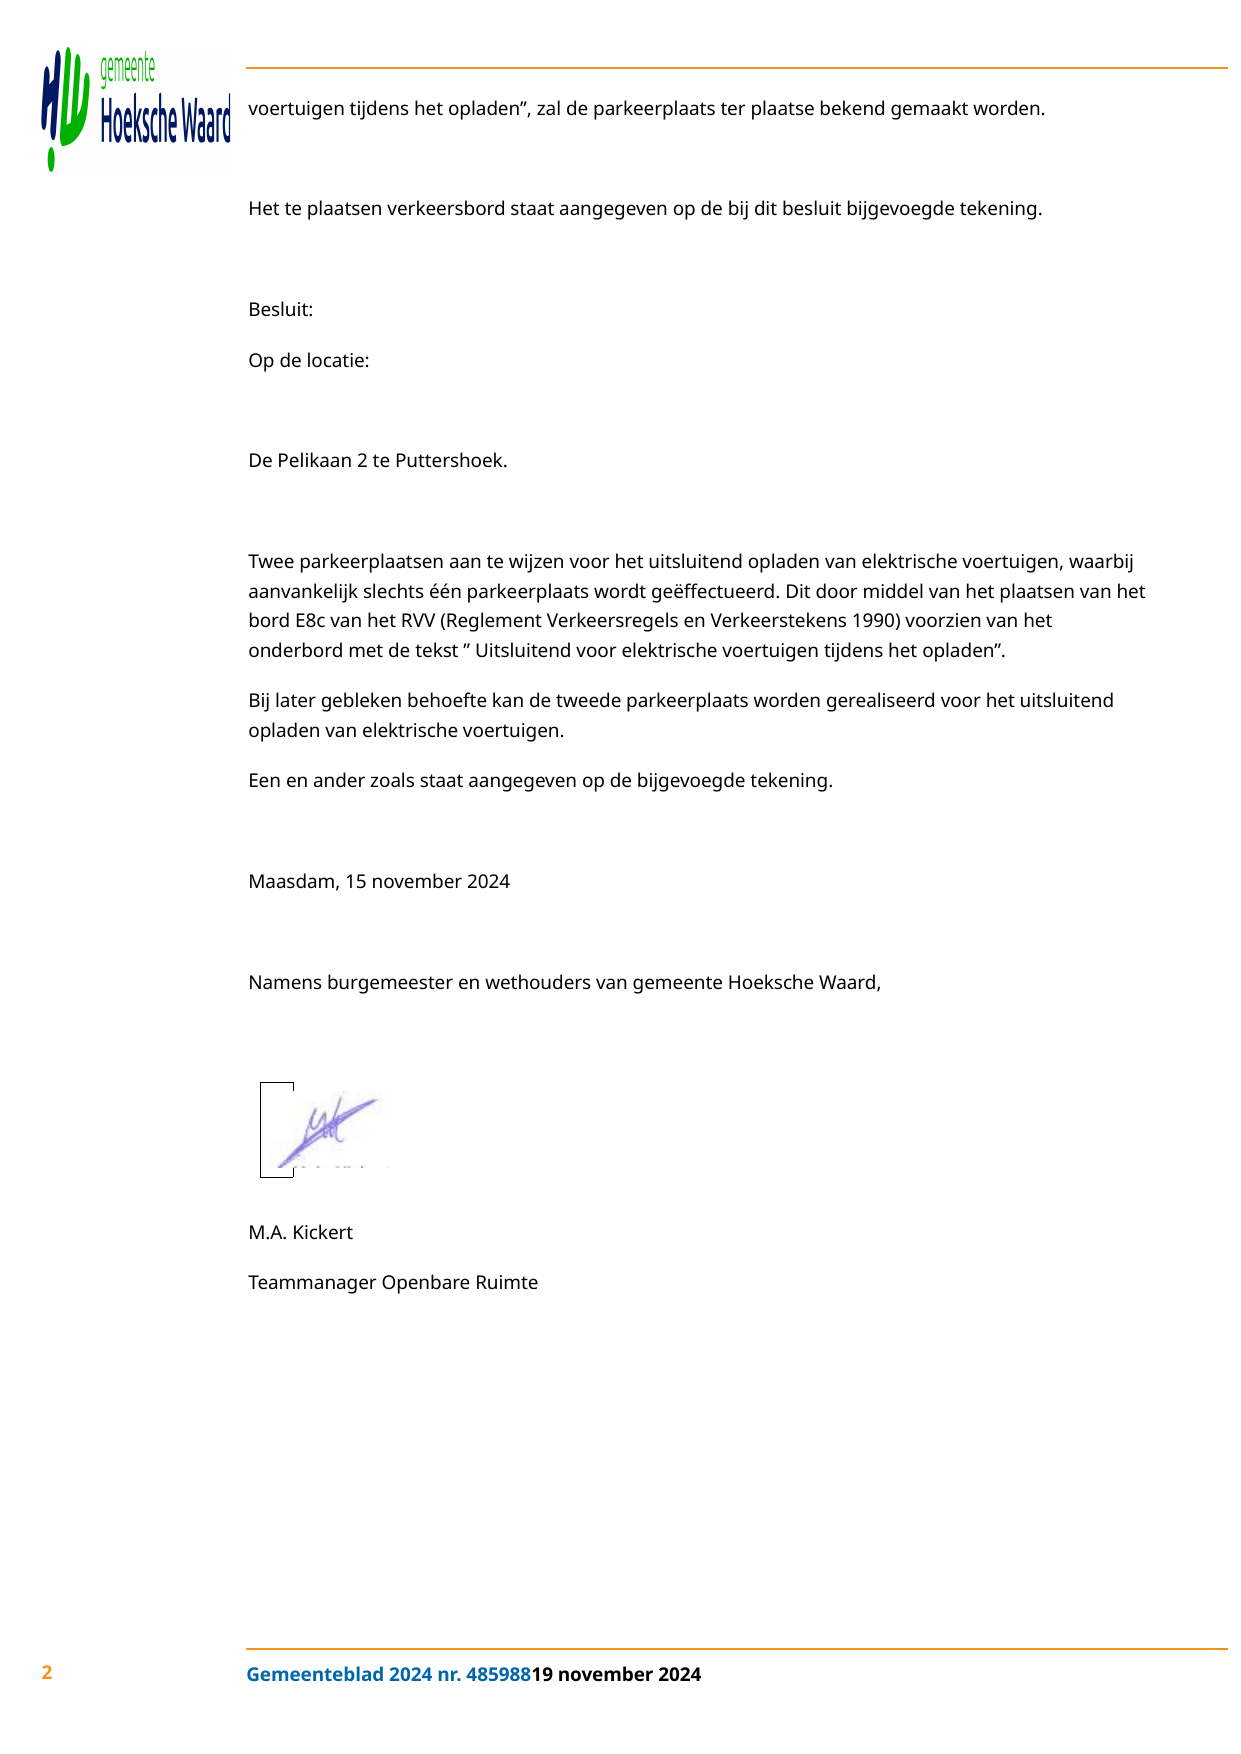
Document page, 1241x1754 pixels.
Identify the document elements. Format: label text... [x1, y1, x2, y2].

picture [268, 1091, 390, 1168]
text Een en ander zoals staat aangegeven op de bijgevoegde tekening. [248, 768, 1152, 793]
text Bij later gebleken behoefte kan de tweede parkeerplaats worden gerealiseerd voor het uitsluitend opladen van elektrische voertuigen. [248, 688, 1152, 743]
text voertuigen tijdens het opladen”, zal de parkeerplaats ter plaatse bekend gemaakt worden. [248, 95, 1152, 121]
text M.A. Kickert [248, 1219, 1152, 1245]
text Twee parkeerplaatsen aan te wijzen voor het uitsluitend opladen van elektrische voertuigen, waarbij aanvankelijk slechts één parkeerplaats wordt geëffectueerd. Dit door middel van het plaatsen van het bord E8c van het RVV (Reglement Verkeersregels en Verkeerstekens 1990) voorzien van het onderbord met de tekst ” Uitsluitend voor elektrische voertuigen tijdens het opladen”. [248, 548, 1152, 663]
text Maasdam, 15 november 2024 [248, 868, 1152, 894]
text Op de locatie: [248, 347, 1152, 373]
text Teammanager Openbare Ruimte [248, 1269, 1152, 1295]
text Het te plaatsen verkeersbord staat aangegeven op de bij dit besluit bijgevoegde tekening. [248, 196, 1152, 221]
text Besluit: [248, 296, 1152, 322]
picture [41, 47, 231, 172]
text Namens burgemeester en wethouders van gemeente Hoeksche Waard, [248, 969, 1152, 995]
text De Pelikaan 2 te Puttershoek. [248, 448, 1152, 473]
